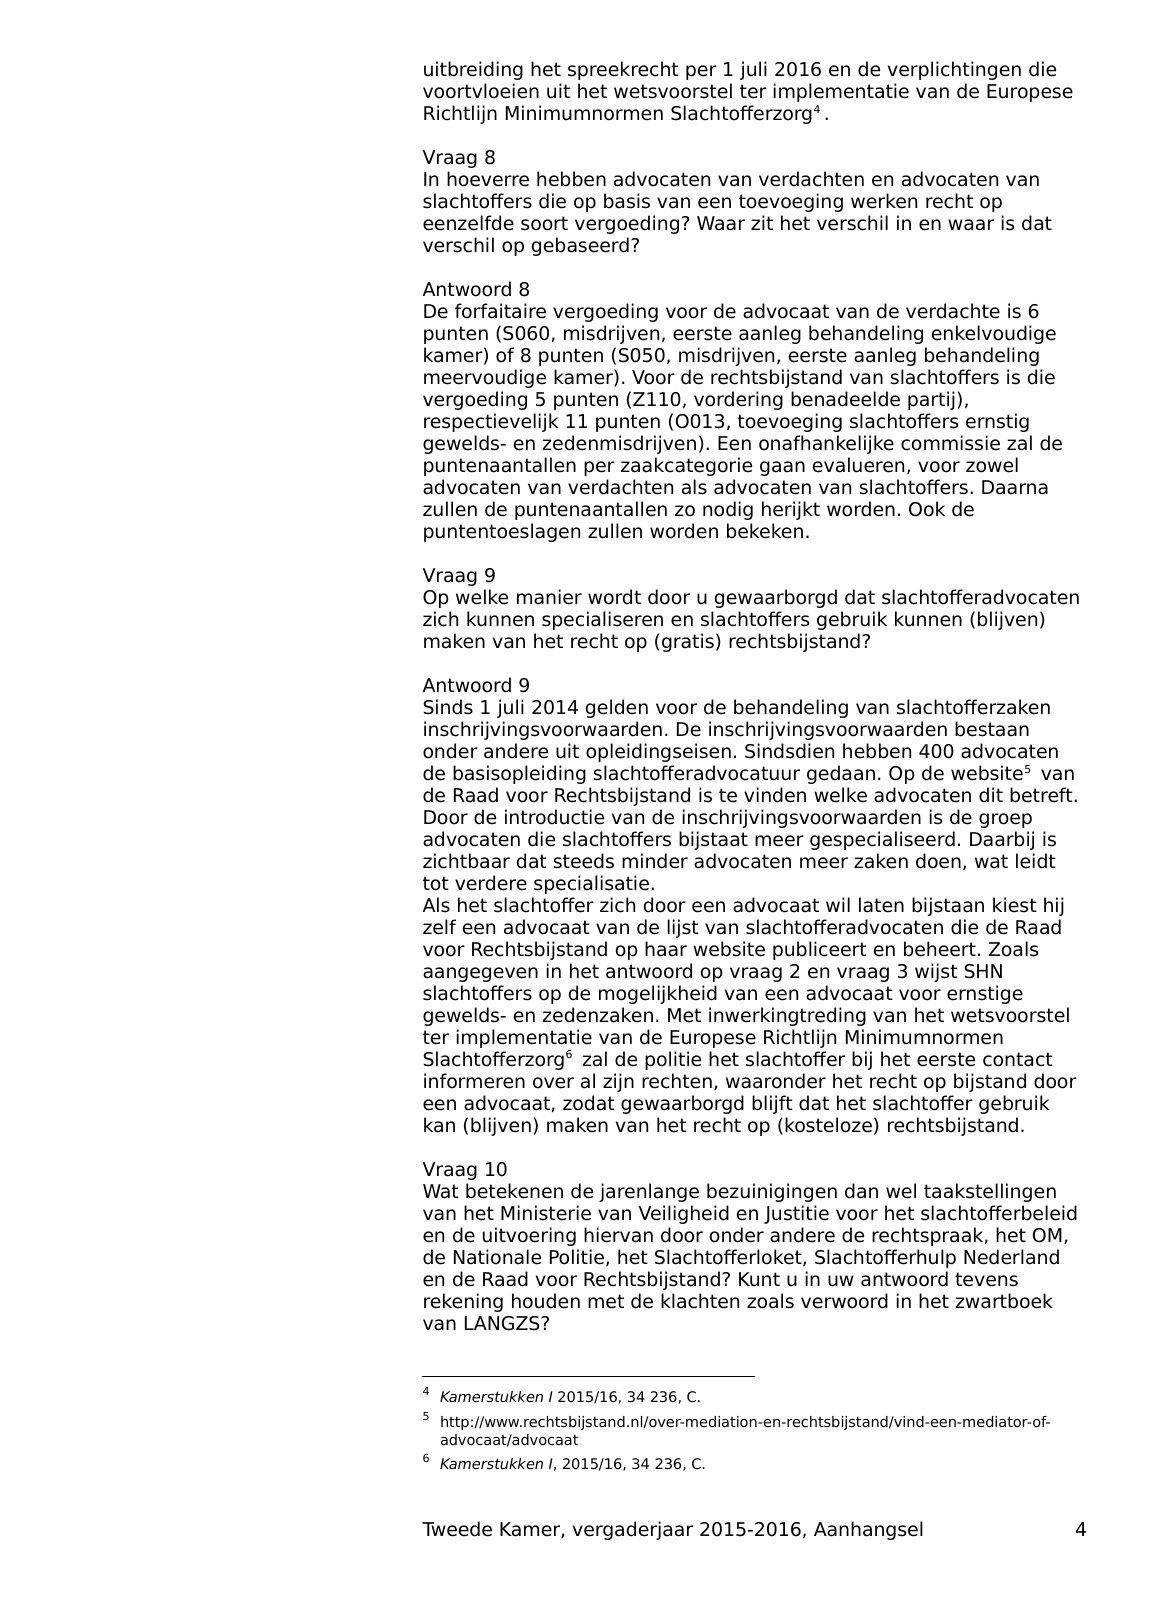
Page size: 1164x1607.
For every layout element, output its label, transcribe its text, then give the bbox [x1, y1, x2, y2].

text Antwoord 9 [422, 675, 1087, 697]
text Kamerstukken I 2015/16, 34 236, C. [422, 1385, 1087, 1407]
text Vraag 8 [422, 147, 1087, 169]
text Antwoord 8 [422, 279, 1087, 301]
text Vraag 9 [422, 565, 1087, 587]
text De forfaitaire vergoeding voor de advocaat van de verdachte is 6 punten (S060, misdrijven, eerste aanleg behandeling enkelvoudige kamer) of 8 punten (S050, misdrijven, eerste aanleg behandeling meervoudige kamer). Voor de rechtsbijstand van slachtoffers is die vergoeding 5 punten (Z110, vordering benadeelde partij), respectievelijk 11 punten (O013, toevoeging slachtoffers ernstig gewelds- en zedenmisdrijven). Een onafhankelijke commissie zal de puntenaantallen per zaakcategorie gaan evalueren, voor zowel advocaten van verdachten als advocaten van slachtoffers. Daarna zullen de puntenaantallen zo nodig herijkt worden. Ook de puntentoeslagen zullen worden bekeken. [422, 301, 1087, 543]
text Vraag 10 [422, 1159, 1087, 1181]
text Kamerstukken I, 2015/16, 34 236, C. [422, 1452, 1087, 1474]
text http://www.rechtsbijstand.nl/over-mediation-en-rechtsbijstand/vind-een-mediator-of-advocaat/advocaat [422, 1410, 1087, 1449]
text Op welke manier wordt door u gewaarborgd dat slachtofferadvocaten zich kunnen specialiseren en slachtoffers gebruik kunnen (blijven) maken van het recht op (gratis) rechtsbijstand? [422, 587, 1087, 653]
text In hoeverre hebben advocaten van verdachten en advocaten van slachtoffers die op basis van een toevoeging werken recht op eenzelfde soort vergoeding? Waar zit het verschil in en waar is dat verschil op gebaseerd? [422, 169, 1087, 257]
text Sinds 1 juli 2014 gelden voor de behandeling van slachtofferzaken inschrijvingsvoorwaarden. De inschrijvingsvoorwaarden bestaan onder andere uit opleidingseisen. Sindsdien hebben 400 advocaten de basisopleiding slachtofferadvocatuur gedaan. Op de website van de Raad voor Rechtsbijstand is te vinden welke advocaten dit betreft. Door de introductie van de inschrijvingsvoorwaarden is de groep advocaten die slachtoffers bijstaat meer gespecialiseerd. Daarbij is zichtbaar dat steeds minder advocaten meer zaken doen, wat leidt tot verdere specialisatie. [422, 697, 1087, 895]
text Als het slachtoffer zich door een advocaat wil laten bijstaan kiest hij zelf een advocaat van de lijst van slachtofferadvocaten die de Raad voor Rechtsbijstand op haar website publiceert en beheert. Zoals aangegeven in het antwoord op vraag 2 en vraag 3 wijst SHN slachtoffers op de mogelijkheid van een advocaat voor ernstige gewelds- en zedenzaken. Met inwerkingtreding van het wetsvoorstel ter implementatie van de Europese Richtlijn Minimumnormen Slachtofferzorg zal de politie het slachtoffer bij het eerste contact informeren over al zijn rechten, waaronder het recht op bijstand door een advocaat, zodat gewaarborgd blijft dat het slachtoffer gebruik kan (blijven) maken van het recht op (kosteloze) rechtsbijstand. [422, 895, 1087, 1137]
text uitbreiding het spreekrecht per 1 juli 2016 en de verplichtingen die voortvloeien uit het wetsvoorstel ter implementatie van de Europese Richtlijn Minimumnormen Slachtofferzorg. [422, 59, 1087, 125]
text Wat betekenen de jarenlange bezuinigingen dan wel taakstellingen van het Ministerie van Veiligheid en Justitie voor het slachtofferbeleid en de uitvoering hiervan door onder andere de rechtspraak, het OM, de Nationale Politie, het Slachtofferloket, Slachtofferhulp Nederland en de Raad voor Rechtsbijstand? Kunt u in uw antwoord tevens rekening houden met de klachten zoals verwoord in het zwartboek van LANGZS? [422, 1181, 1087, 1335]
